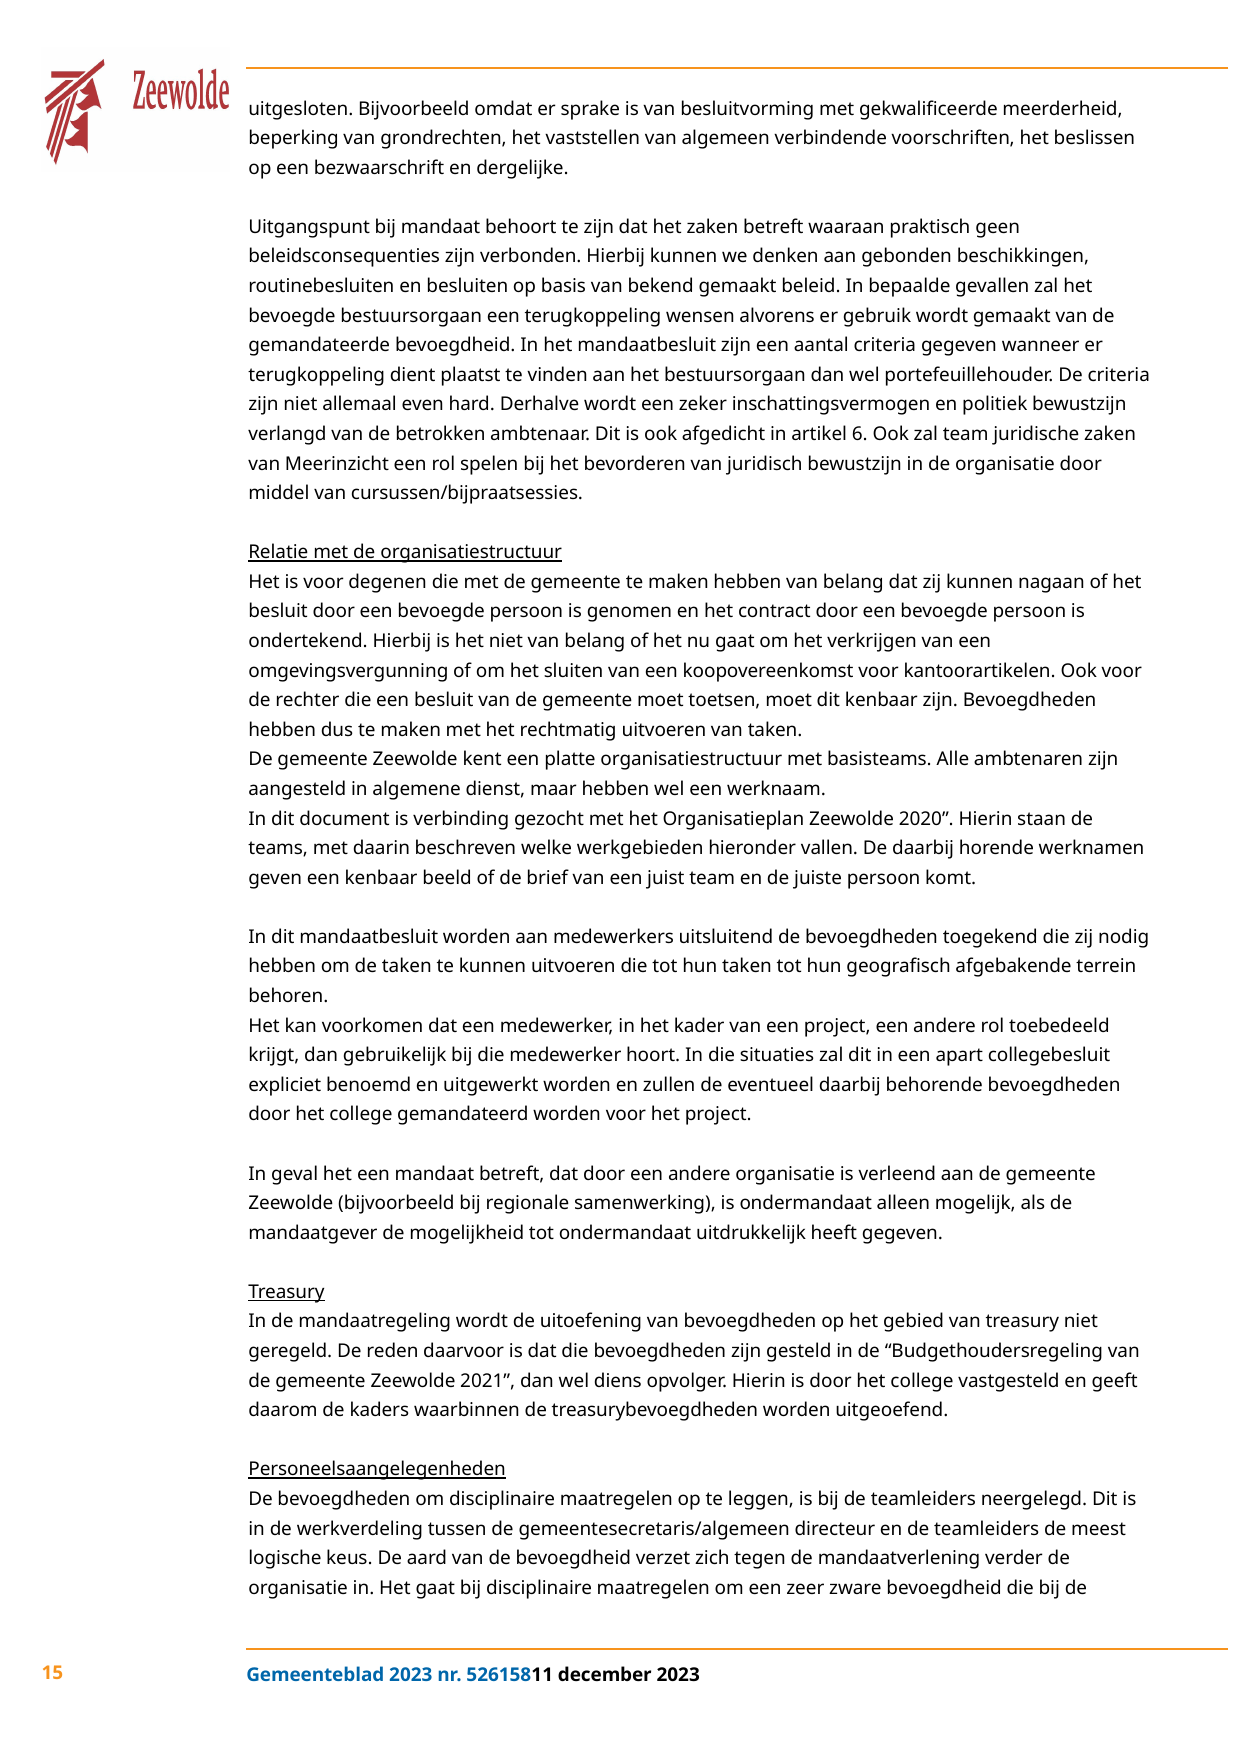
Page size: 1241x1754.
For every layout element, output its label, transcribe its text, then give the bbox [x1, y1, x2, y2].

text Het is voor degenen die met de gemeente te maken hebben van belang dat zij kunnen nagaan of het besluit door een bevoegde persoon is genomen en het contract door een bevoegde persoon is ondertekend. Hierbij is het niet van belang of het nu gaat om het verkrijgen van een omgevingsvergunning of om het sluiten van een koopovereenkomst voor kantoorartikelen. Ook voor de rechter die een besluit van de gemeente moet toetsen, moet dit kenbaar zijn. Bevoegdheden hebben dus te maken met het rechtmatig uitvoeren van taken. [248, 568, 1152, 742]
picture [41, 47, 231, 172]
text Relatie met de organisatiestructuur [248, 538, 1152, 564]
text De bevoegdheden om disciplinaire maatregelen op te leggen, is bij de teamleiders neergelegd. Dit is in de werkverdeling tussen de gemeentesecretaris/algemeen directeur en de teamleiders de meest logische keus. De aard van de bevoegdheid verzet zich tegen de mandaatverlening verder de organisatie in. Het gaat bij disciplinaire maatregelen om een zeer zware bevoegdheid die bij de [248, 1485, 1152, 1600]
text uitgesloten. Bijvoorbeeld omdat er sprake is van besluitvorming met gekwalificeerde meerderheid, beperking van grondrechten, het vaststellen van algemeen verbindende voorschriften, het beslissen op een bezwaarschrift en dergelijke. [248, 95, 1152, 180]
text In dit mandaatbesluit worden aan medewerkers uitsluitend de bevoegdheden toegekend die zij nodig hebben om de taken te kunnen uitvoeren die tot hun taken tot hun geografisch afgebakende terrein behoren. [248, 923, 1152, 1008]
text De gemeente Zeewolde kent een platte organisatiestructuur met basisteams. Alle ambtenaren zijn aangesteld in algemene dienst, maar hebben wel een werknaam. [248, 746, 1152, 801]
text In de mandaatregeling wordt de uitoefening van bevoegdheden op het gebied van treasury niet geregeld. De reden daarvoor is dat die bevoegdheden zijn gesteld in de “Budgethoudersregeling van de gemeente Zeewolde 2021”, dan wel diens opvolger. Hierin is door het college vastgesteld en geeft daarom de kaders waarbinnen de treasurybevoegdheden worden uitgeoefend. [248, 1308, 1152, 1422]
text Het kan voorkomen dat een medewerker, in het kader van een project, een andere rol toebedeeld krijgt, dan gebruikelijk bij die medewerker hoort. In die situaties zal dit in een apart collegebesluit expliciet benoemd en uitgewerkt worden en zullen de eventueel daarbij behorende bevoegdheden door het college gemandateerd worden voor het project. [248, 1012, 1152, 1126]
text In dit document is verbinding gezocht met het Organisatieplan Zeewolde 2020”. Hierin staan de teams, met daarin beschreven welke werkgebieden hieronder vallen. De daarbij horende werknamen geven een kenbaar beeld of de brief van een juist team en de juiste persoon komt. [248, 805, 1152, 890]
text Treasury [248, 1278, 1152, 1304]
text Uitgangspunt bij mandaat behoort te zijn dat het zaken betreft waaraan praktisch geen beleidsconsequenties zijn verbonden. Hierbij kunnen we denken aan gebonden beschikkingen, routinebesluiten en besluiten op basis van bekend gemaakt beleid. In bepaalde gevallen zal het bevoegde bestuursorgaan een terugkoppeling wensen alvorens er gebruik wordt gemaakt van de gemandateerde bevoegdheid. In het mandaatbesluit zijn een aantal criteria gegeven wanneer er terugkoppeling dient plaatst te vinden aan het bestuursorgaan dan wel portefeuillehouder. De criteria zijn niet allemaal even hard. Derhalve wordt een zeker inschattingsvermogen en politiek bewustzijn verlangd van de betrokken ambtenaar. Dit is ook afgedicht in artikel 6. Ook zal team juridische zaken van Meerinzicht een rol spelen bij het bevorderen van juridisch bewustzijn in de organisatie door middel van cursussen/bijpraatsessies. [248, 213, 1152, 505]
text In geval het een mandaat betreft, dat door een andere organisatie is verleend aan de gemeente Zeewolde (bijvoorbeeld bij regionale samenwerking), is ondermandaat alleen mogelijk, als de mandaatgever de mogelijkheid tot ondermandaat uitdrukkelijk heeft gegeven. [248, 1160, 1152, 1245]
text Personeelsaangelegenheden [248, 1456, 1152, 1481]
